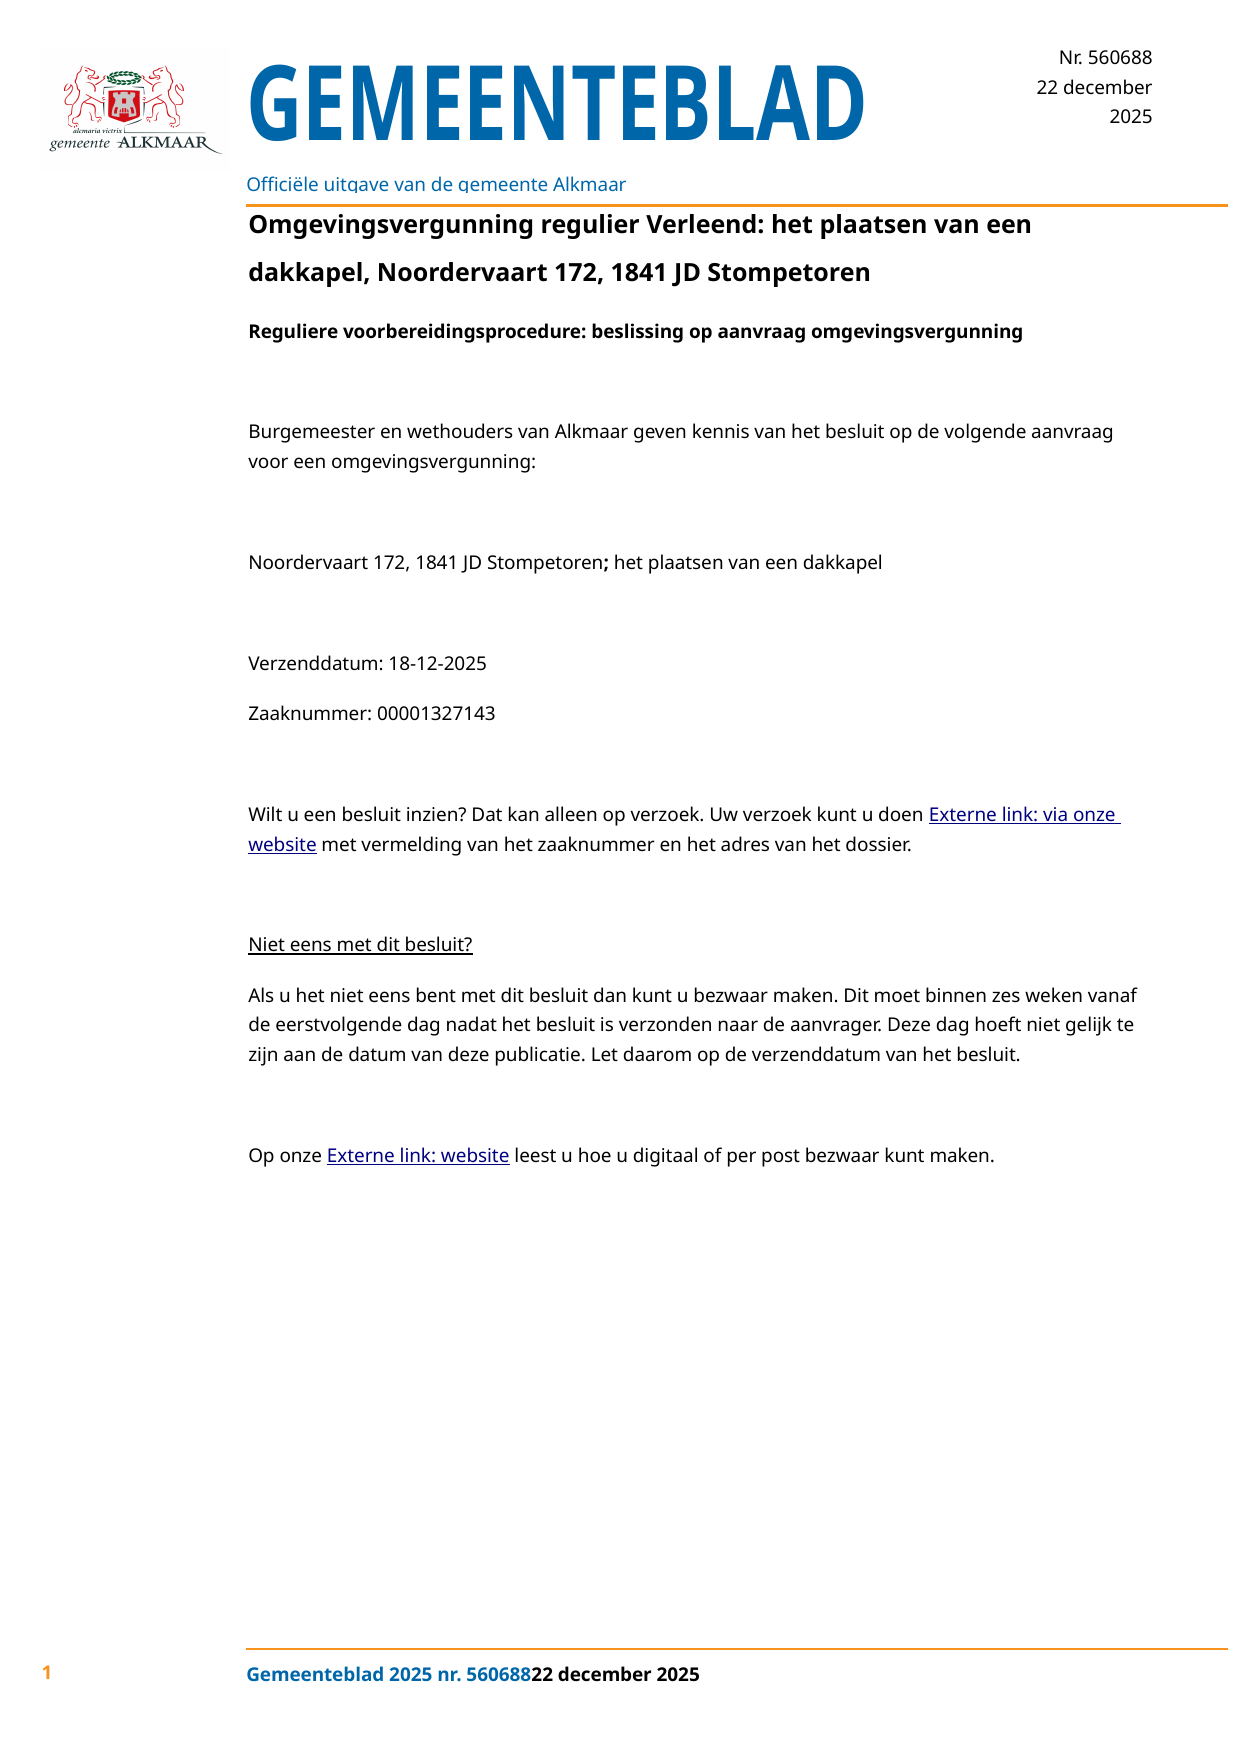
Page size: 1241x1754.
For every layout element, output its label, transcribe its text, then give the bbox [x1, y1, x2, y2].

picture [41, 47, 231, 172]
text Noordervaart 172, 1841 JD Stompetoren; het plaatsen van een dakkapel [248, 549, 1152, 575]
text Als u het niet eens bent met dit besluit dan kunt u bezwaar maken. Dit moet binnen zes weken vanaf de eerstvolgende dag nadat het besluit is verzonden naar de aanvrager. Deze dag hoeft niet gelijk te zijn aan de datum van deze publicatie. Let daarom op de verzenddatum van het besluit. [248, 982, 1152, 1067]
text Burgemeester en wethouders van Alkmaar geven kennis van het besluit op de volgende aanvraag voor een omgevingsvergunning: [248, 419, 1152, 474]
text Op onze Externe link: website leest u hoe u digitaal of per post bezwaar kunt maken. [248, 1142, 1152, 1168]
text Reguliere voorbereidingsprocedure: beslissing op aanvraag omgevingsvergunning [248, 318, 1152, 344]
text Wilt u een besluit inzien? Dat kan alleen op verzoek. Uw verzoek kunt u doen Externe link: via onze website met vermelding van het zaaknummer en het adres van het dossier. [248, 801, 1152, 857]
text Zaaknummer: 00001327143 [248, 700, 1152, 726]
text Omgevingsvergunning regulier Verleend: het plaatsen van een dakkapel, Noordervaart 172, 1841 JD Stompetoren [248, 207, 1152, 288]
text Verzenddatum: 18-12-2025 [248, 650, 1152, 676]
text Niet eens met dit besluit? [248, 932, 1152, 957]
